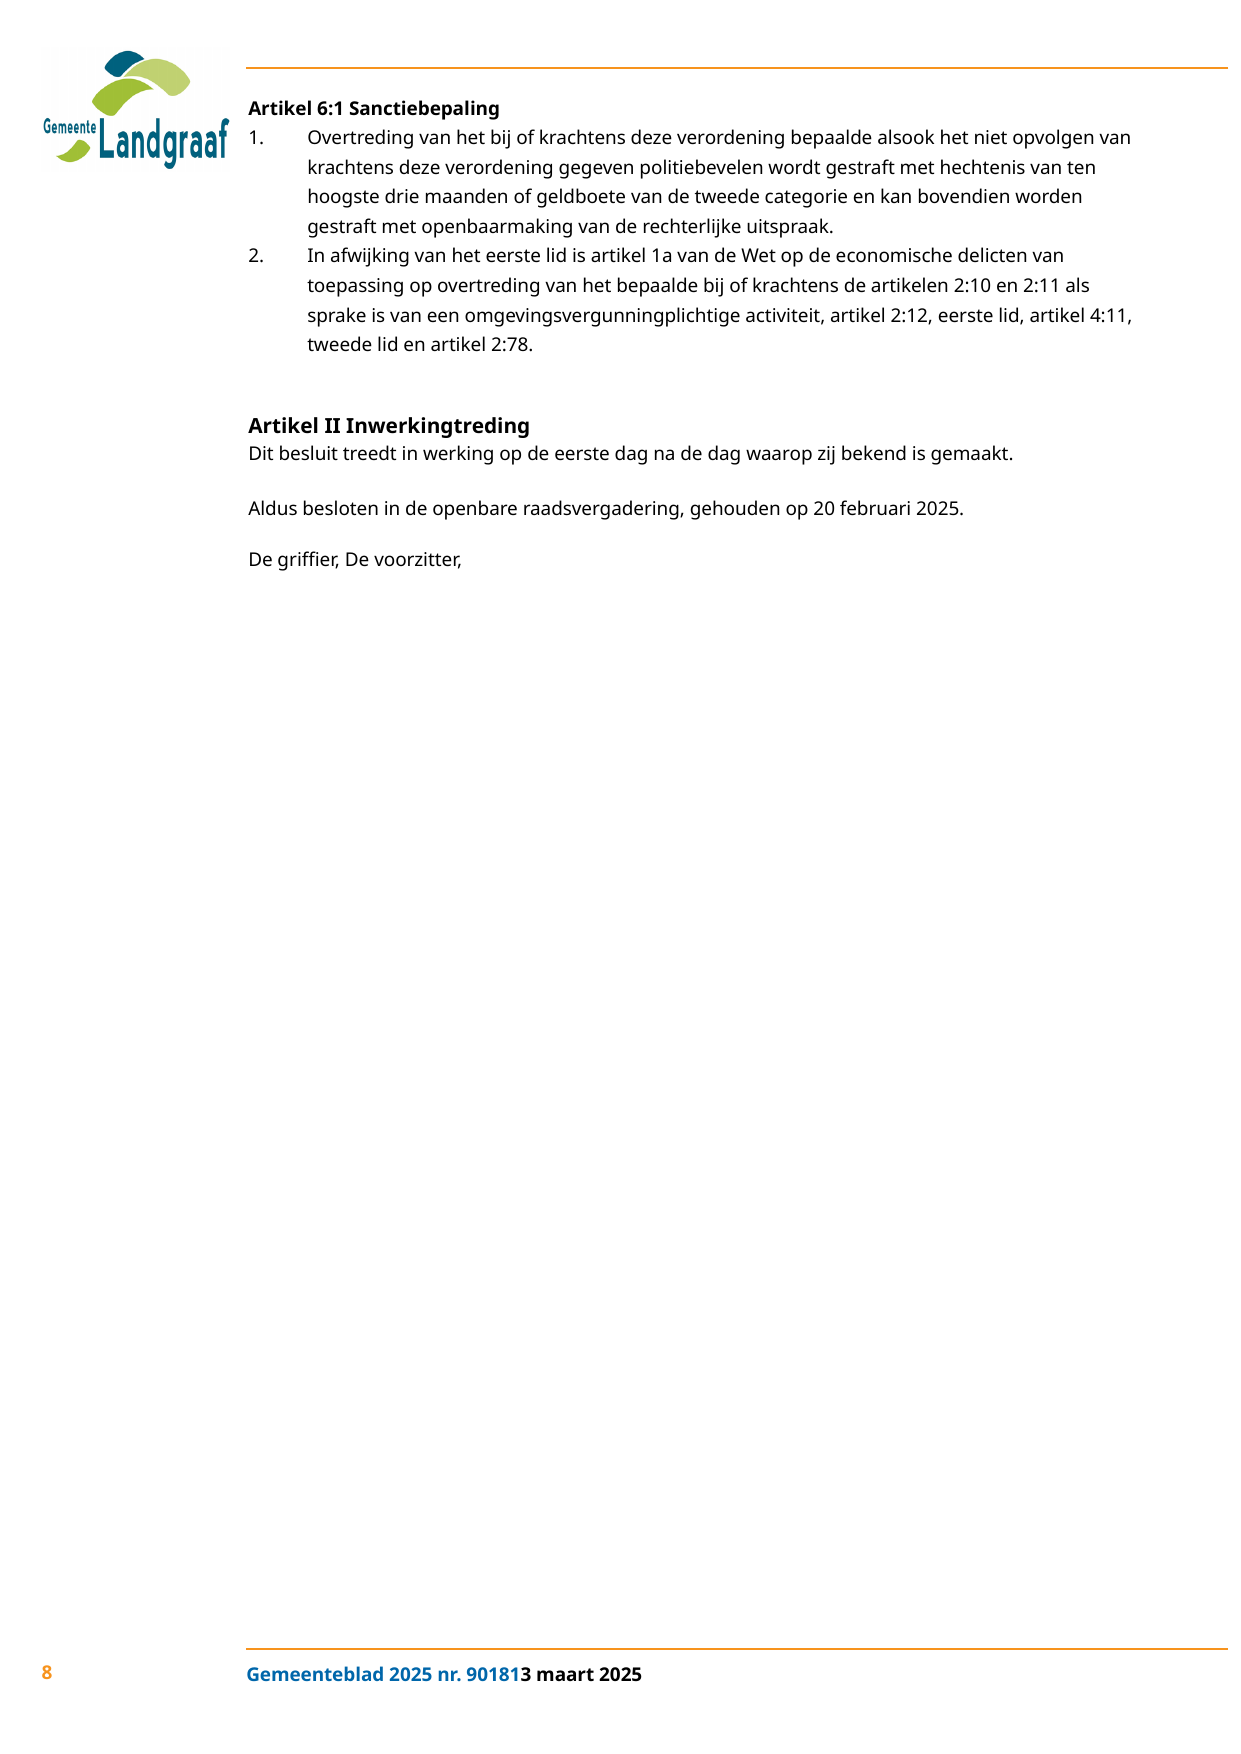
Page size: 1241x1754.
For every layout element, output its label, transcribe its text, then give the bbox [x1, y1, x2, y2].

text Artikel 6:1 Sanctiebepaling [248, 95, 1152, 121]
picture [41, 47, 231, 172]
text Artikel II Inwerkingtreding [248, 411, 1152, 440]
text Dit besluit treedt in werking op de eerste dag na de dag waarop zij bekend is gemaakt. [248, 440, 1152, 466]
list Overtreding van het bij of krachtens deze verordening bepaalde alsook het niet opvolgen van krachtens deze verordening gegeven politiebevelen wordt gestraft met hechtenis van ten hoogste drie maanden of geldboete van de tweede categorie en kan bovendien worden gestraft met openbaarmaking van de rechterlijke uitspraak. [248, 124, 1152, 239]
list In afwijking van het eerste lid is artikel 1a van de Wet op de economische delicten van toepassing op overtreding van het bepaalde bij of krachtens de artikelen 2:10 en 2:11 als sprake is van een omgevingsvergunningplichtige activiteit, artikel 2:12, eerste lid, artikel 4:11, tweede lid en artikel 2:78. [248, 243, 1152, 357]
text Aldus besloten in de openbare raadsvergadering, gehouden op 20 februari 2025. [248, 495, 1152, 521]
text De griffier, De voorzitter, [248, 547, 1152, 572]
